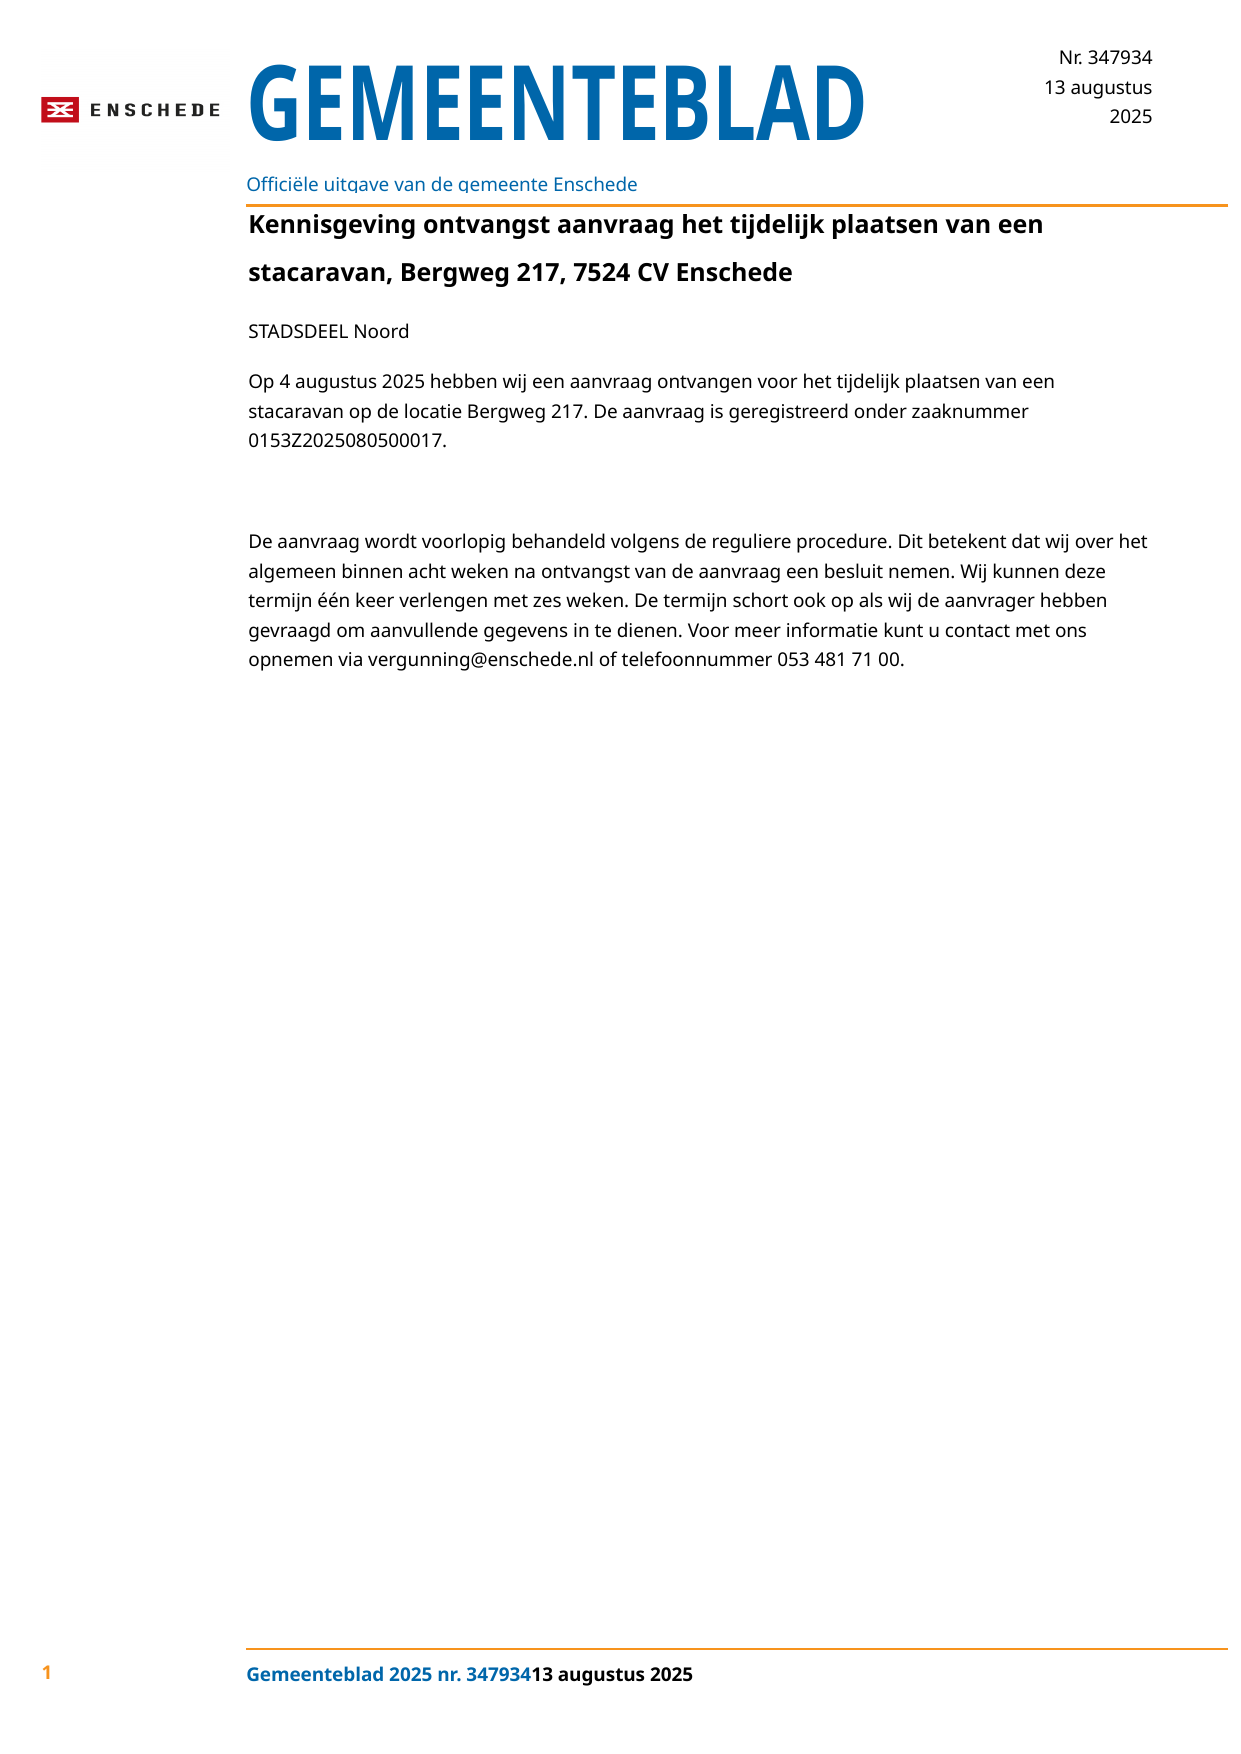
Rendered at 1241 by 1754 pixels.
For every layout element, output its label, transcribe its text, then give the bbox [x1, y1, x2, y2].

text De aanvraag wordt voorlopig behandeld volgens de reguliere procedure. Dit betekent dat wij over het algemeen binnen acht weken na ontvangst van de aanvraag een besluit nemen. Wij kunnen deze termijn één keer verlengen met zes weken. De termijn schort ook op als wij de aanvrager hebben gevraagd om aanvullende gegevens in te dienen. Voor meer informatie kunt u contact met ons opnemen via vergunning@enschede.nl of telefoonnummer 053 481 71 00. [248, 528, 1152, 672]
text Op 4 augustus 2025 hebben wij een aanvraag ontvangen voor het tijdelijk plaatsen van een stacaravan op de locatie Bergweg 217. De aanvraag is geregistreerd onder zaaknummer 0153Z2025080500017. [248, 368, 1152, 453]
text Kennisgeving ontvangst aanvraag het tijdelijk plaatsen van een stacaravan, Bergweg 217, 7524 CV Enschede [248, 207, 1152, 288]
picture [41, 47, 231, 172]
text STADSDEEL Noord [248, 318, 1152, 344]
